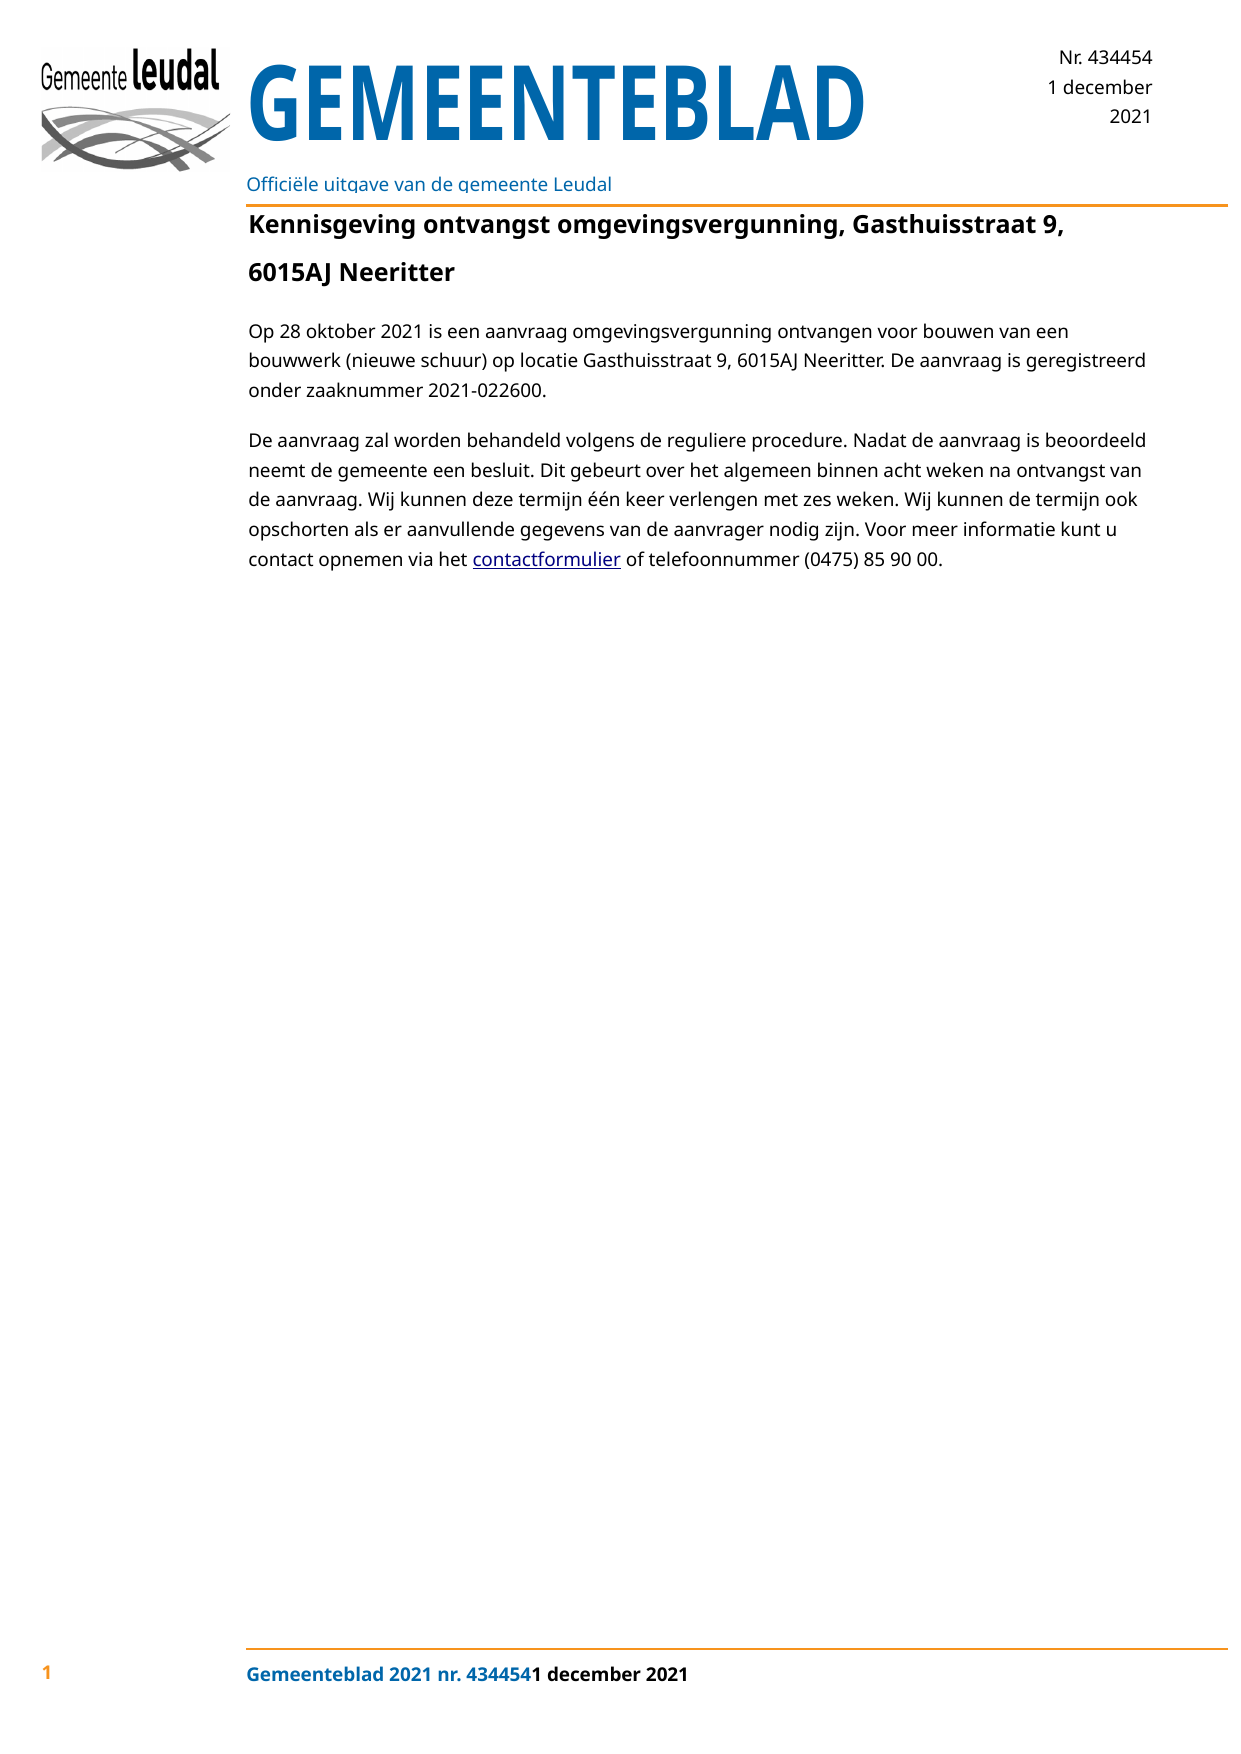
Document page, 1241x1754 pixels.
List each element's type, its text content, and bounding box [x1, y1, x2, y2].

picture [41, 47, 231, 172]
text De aanvraag zal worden behandeld volgens de reguliere procedure. Nadat de aanvraag is beoordeeld neemt de gemeente een besluit. Dit gebeurt over het algemeen binnen acht weken na ontvangst van de aanvraag. Wij kunnen deze termijn één keer verlengen met zes weken. Wij kunnen de termijn ook opschorten als er aanvullende gegevens van de aanvrager nodig zijn. Voor meer informatie kunt u contact opnemen via het contactformulier of telefoonnummer (0475) 85 90 00. [248, 427, 1152, 572]
text Kennisgeving ontvangst omgevingsvergunning, Gasthuisstraat 9, 6015AJ Neeritter [248, 207, 1152, 288]
text Op 28 oktober 2021 is een aanvraag omgevingsvergunning ontvangen voor bouwen van een bouwwerk (nieuwe schuur) op locatie Gasthuisstraat 9, 6015AJ Neeritter. De aanvraag is geregistreerd onder zaaknummer 2021-022600. [248, 318, 1152, 403]
